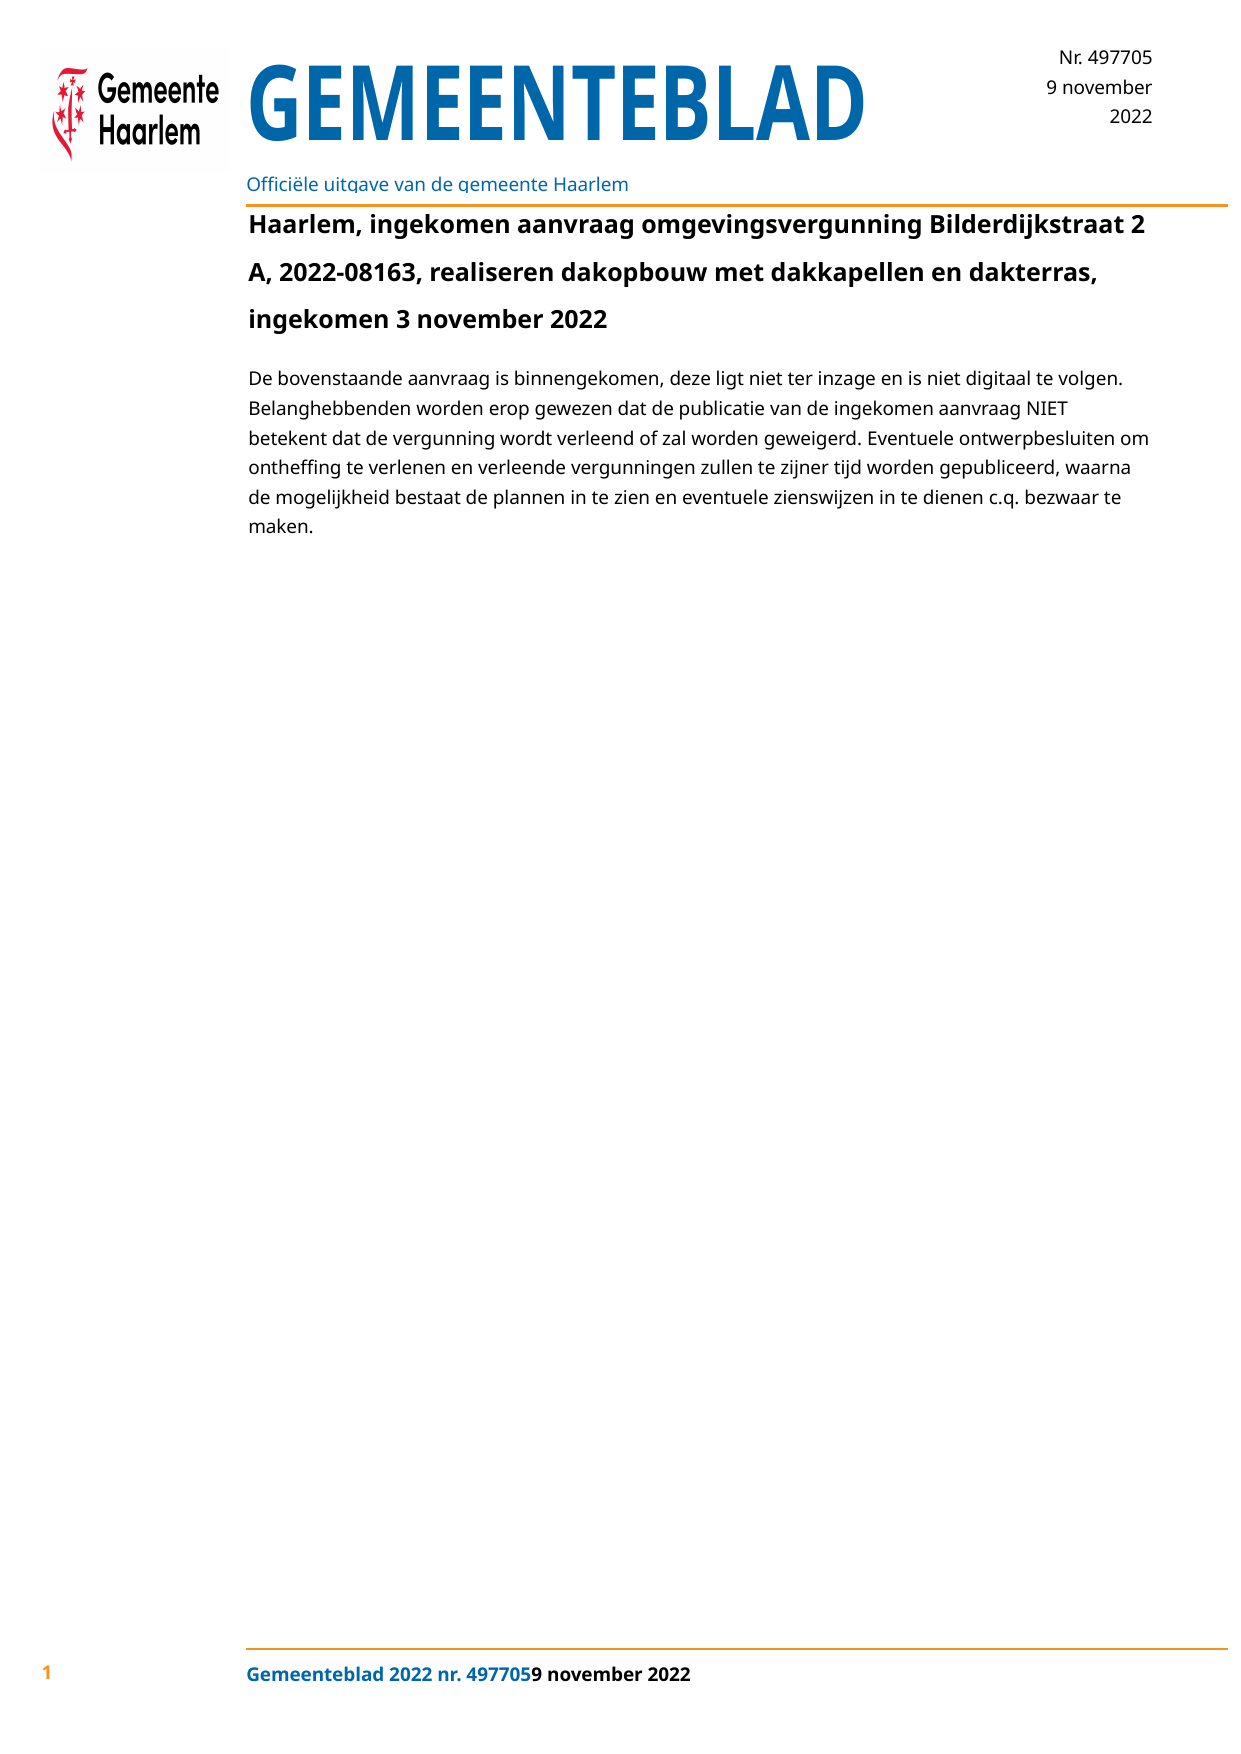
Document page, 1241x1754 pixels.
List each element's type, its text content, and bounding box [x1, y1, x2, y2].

text Haarlem, ingekomen aanvraag omgevingsvergunning Bilderdijkstraat 2 A, 2022-08163, realiseren dakopbouw met dakkapellen en dakterras, ingekomen 3 november 2022 [248, 207, 1152, 336]
picture [41, 47, 231, 172]
text De bovenstaande aanvraag is binnengekomen, deze ligt niet ter inzage en is niet digitaal te volgen. Belanghebbenden worden erop gewezen dat de publicatie van de ingekomen aanvraag NIET betekent dat de vergunning wordt verleend of zal worden geweigerd. Eventuele ontwerpbesluiten om ontheffing te verlenen en verleende vergunningen zullen te zijner tijd worden gepubliceerd, waarna de mogelijkheid bestaat de plannen in te zien en eventuele zienswijzen in te dienen c.q. bezwaar te maken. [248, 366, 1152, 539]
